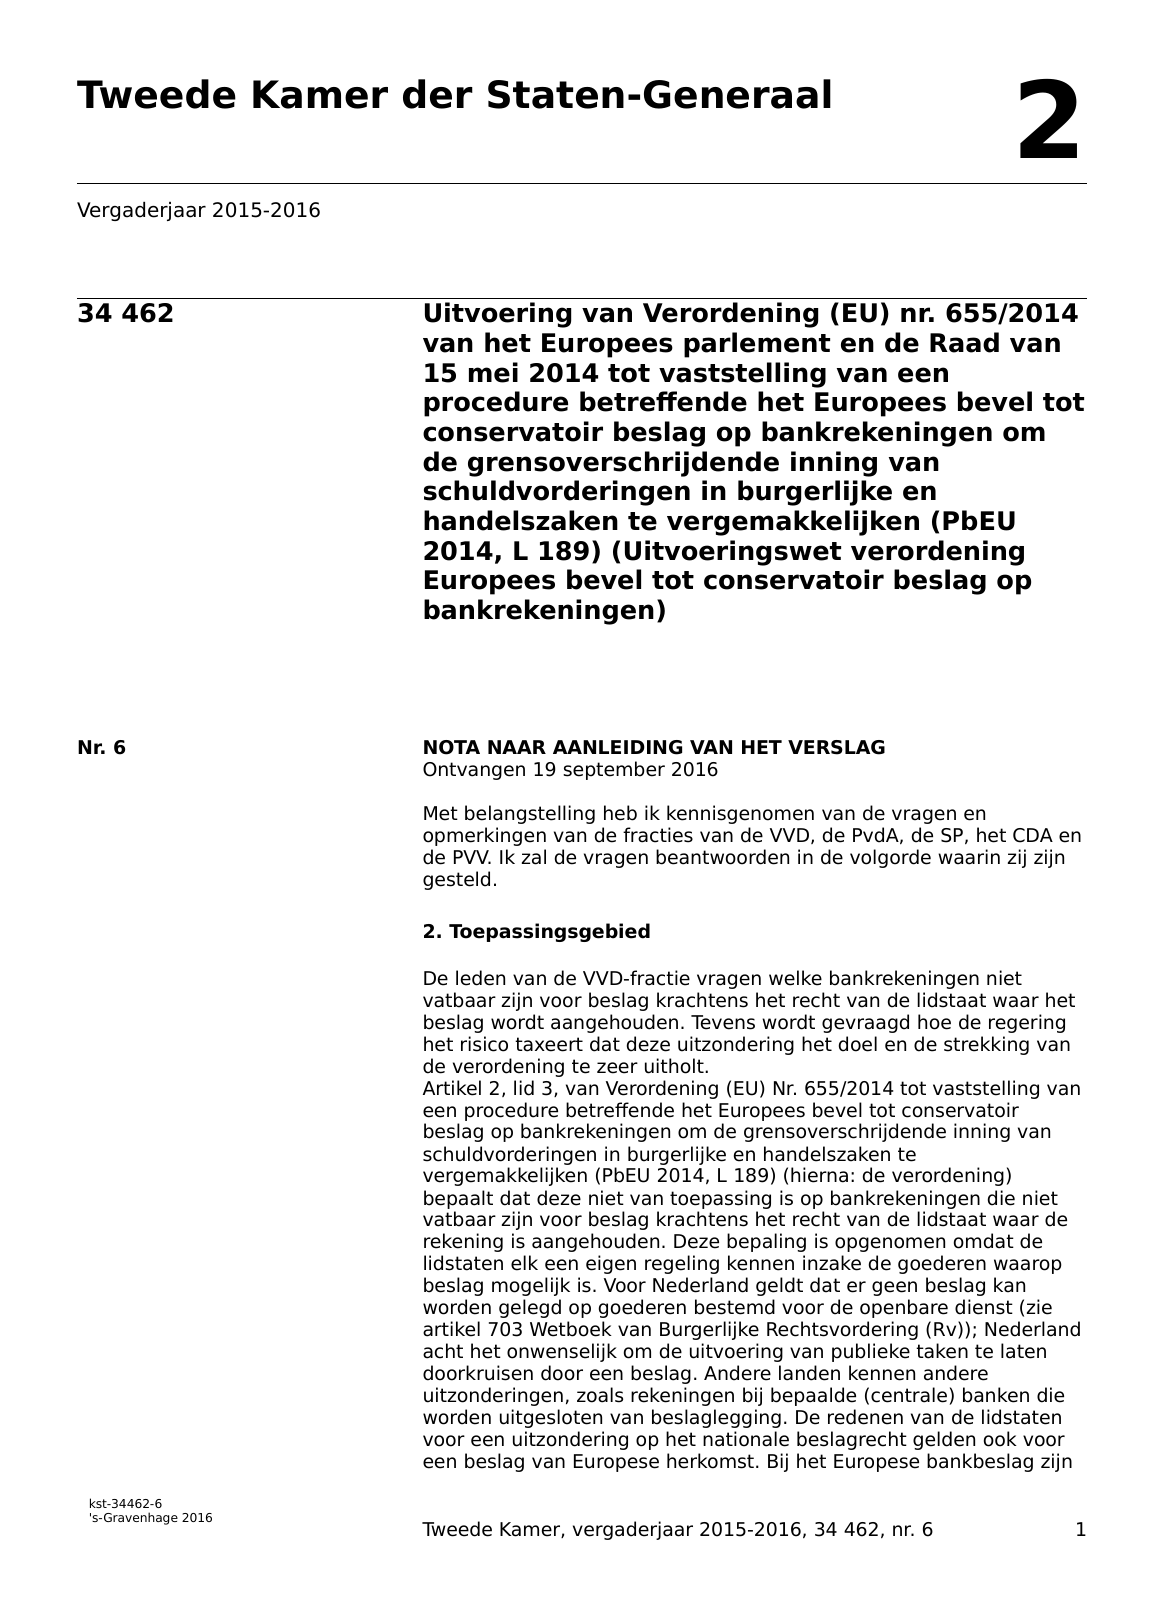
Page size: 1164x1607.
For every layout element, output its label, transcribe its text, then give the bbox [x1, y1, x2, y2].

subtitle 34 462 Uitvoering van Verordening (EU) nr. 655/2014 van het Europees parlement en de Raad van 15 mei 2014 tot vaststelling van een procedure betreffende het Europees bevel tot conservatoir beslag op bankrekeningen om de grensoverschrijdende inning van schuldvorderingen in burgerlijke en handelszaken te vergemakkelijken (PbEU 2014, L 189) (Uitvoeringswet verordening Europees bevel tot conservatoir beslag op bankrekeningen) [77, 299, 1087, 626]
table_header Tweede Kamer der Staten-Generaal [77, 59, 886, 183]
text Artikel 2, lid 3, van Verordening (EU) Nr. 655/2014 tot vaststelling van een procedure betreffende het Europees bevel tot conservatoir beslag op bankrekeningen om de grensoverschrijdende inning van schuldvorderingen in burgerlijke en handelszaken te vergemakkelijken (PbEU 2014, L 189) (hierna: de verordening) bepaalt dat deze niet van toepassing is op bankrekeningen die niet vatbaar zijn voor beslag krachtens het recht van de lidstaat waar de rekening is aangehouden. Deze bepaling is opgenomen omdat de lidstaten elk een eigen regeling kennen inzake de goederen waarop beslag mogelijk is. Voor Nederland geldt dat er geen beslag kan worden gelegd op goederen bestemd voor de openbare dienst (zie artikel 703 Wetboek van Burgerlijke Rechtsvordering (Rv)); Nederland acht het onwenselijk om de uitvoering van publieke taken te laten doorkruisen door een beslag. Andere landen kennen andere uitzonderingen, zoals rekeningen bij bepaalde (centrale) banken die worden uitgesloten van beslaglegging. De redenen van de lidstaten voor een uitzondering op het nationale beslagrecht gelden ook voor een beslag van Europese herkomst. Bij het Europese bankbeslag zijn [422, 1077, 1087, 1473]
subtitle Nr. 6 NOTA NAAR AANLEIDING VAN HET VERSLAG [77, 737, 1087, 758]
text Met belangstelling heb ik kennisgenomen van de vragen en opmerkingen van de fracties van de VVD, de PvdA, de SP, het CDA en de PVV. Ik zal de vragen beantwoorden in de volgorde waarin zij zijn gesteld. [422, 803, 1087, 891]
table_cell Vergaderjaar 2015-2016 [77, 184, 1087, 298]
text kst-34462-6 [88, 1497, 323, 1511]
subtitle 2. Toepassingsgebied [422, 921, 1087, 943]
text Ontvangen 19 september 2016 [422, 758, 1087, 781]
table_header 2 [886, 59, 1087, 183]
text De leden van de VVD-fractie vragen welke bankrekeningen niet vatbaar zijn voor beslag krachtens het recht van de lidstaat waar het beslag wordt aangehouden. Tevens wordt gevraagd hoe de regering het risico taxeert dat deze uitzondering het doel en de strekking van de verordening te zeer uitholt. [422, 968, 1087, 1077]
text 's-Gravenhage 2016 [88, 1511, 323, 1525]
